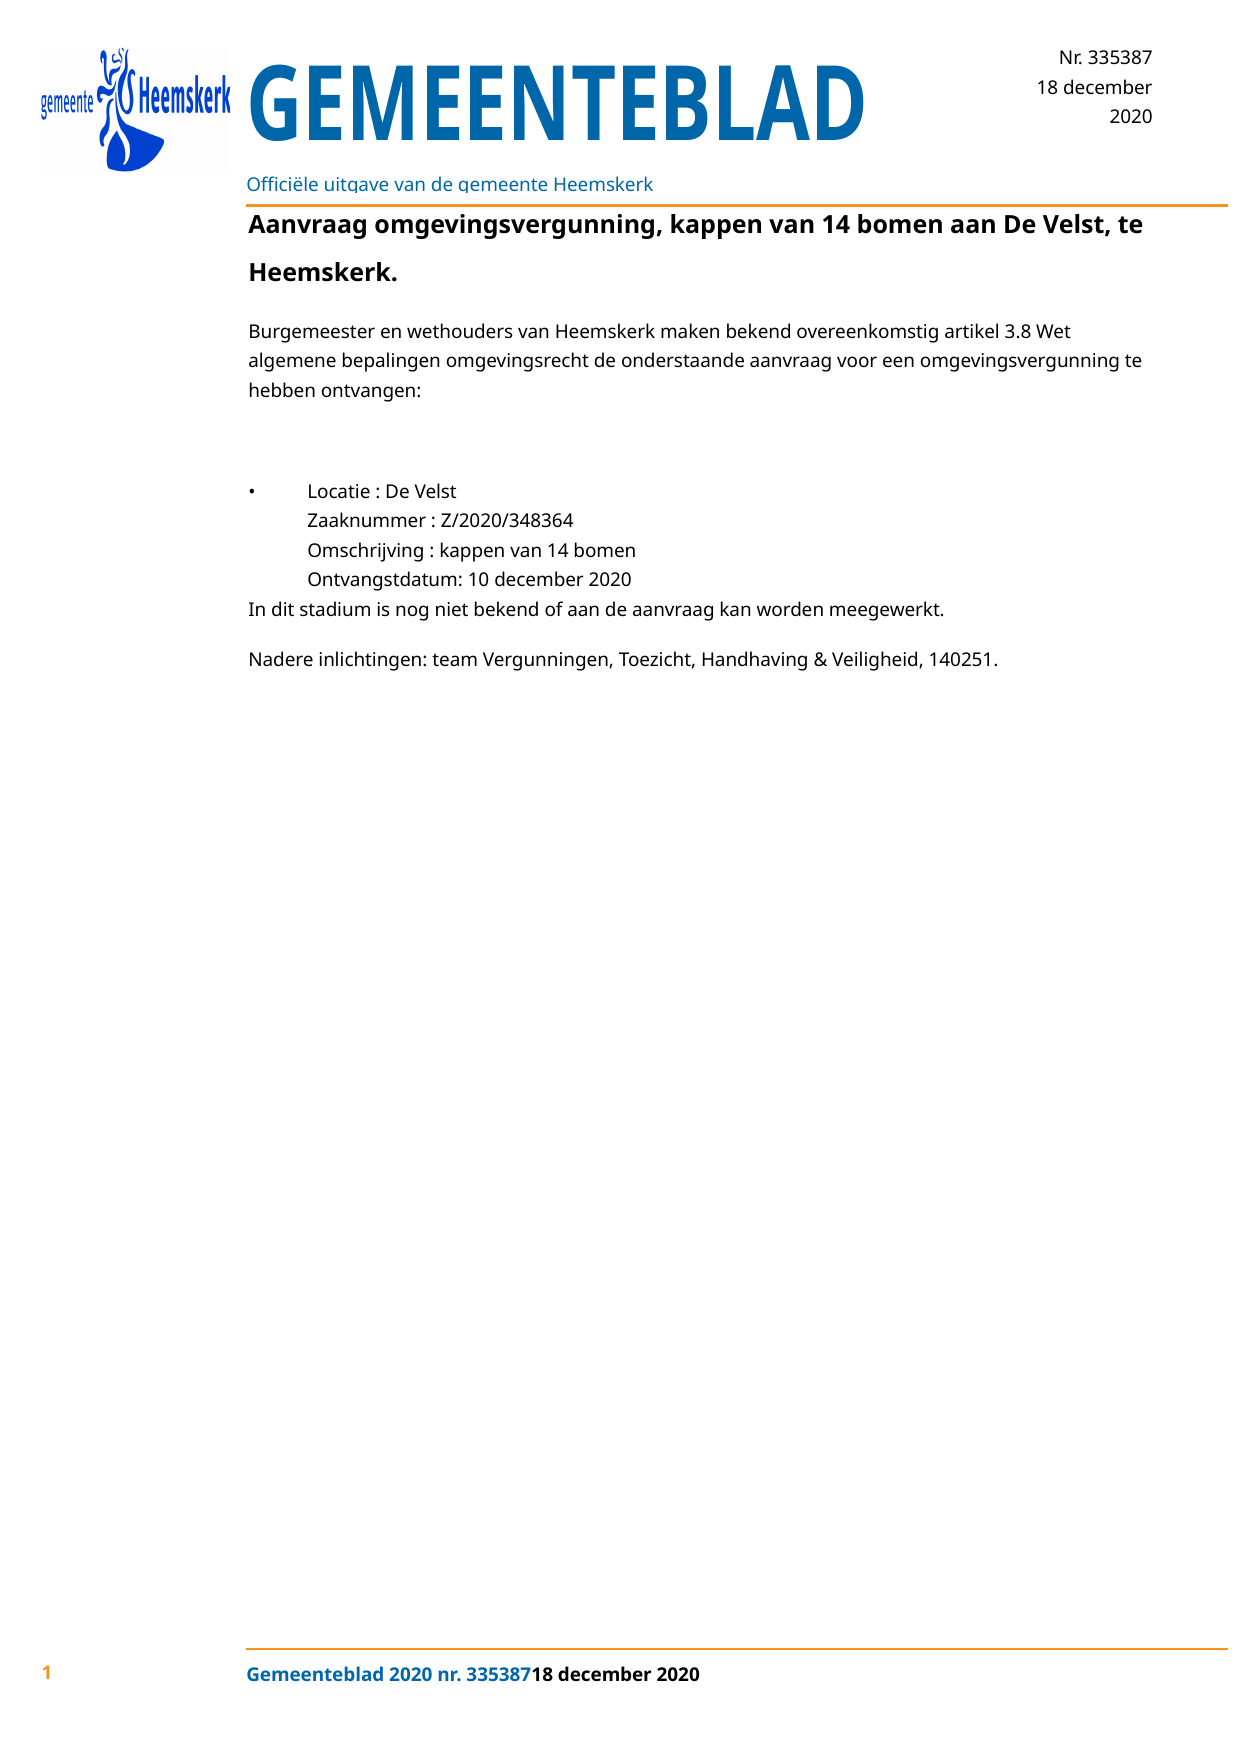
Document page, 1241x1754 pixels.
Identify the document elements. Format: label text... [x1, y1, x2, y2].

list Omschrijving : kappen van 14 bomen [248, 537, 1152, 563]
picture [41, 47, 231, 172]
list Ontvangstdatum: 10 december 2020 [248, 567, 1152, 592]
text Burgemeester en wethouders van Heemskerk maken bekend overeenkomstig artikel 3.8 Wet algemene bepalingen omgevingsrecht de onderstaande aanvraag voor een omgevingsvergunning te hebben ontvangen: [248, 318, 1152, 403]
list Zaaknummer : Z/2020/348364 [248, 507, 1152, 533]
text Aanvraag omgevingsvergunning, kappen van 14 bomen aan De Velst, te Heemskerk. [248, 207, 1152, 288]
text Nadere inlichtingen: team Vergunningen, Toezicht, Handhaving & Veiligheid, 140251. [248, 647, 1152, 672]
list Locatie : De Velst [248, 478, 1152, 504]
text In dit stadium is nog niet bekend of aan de aanvraag kan worden meegewerkt. [248, 596, 1152, 622]
